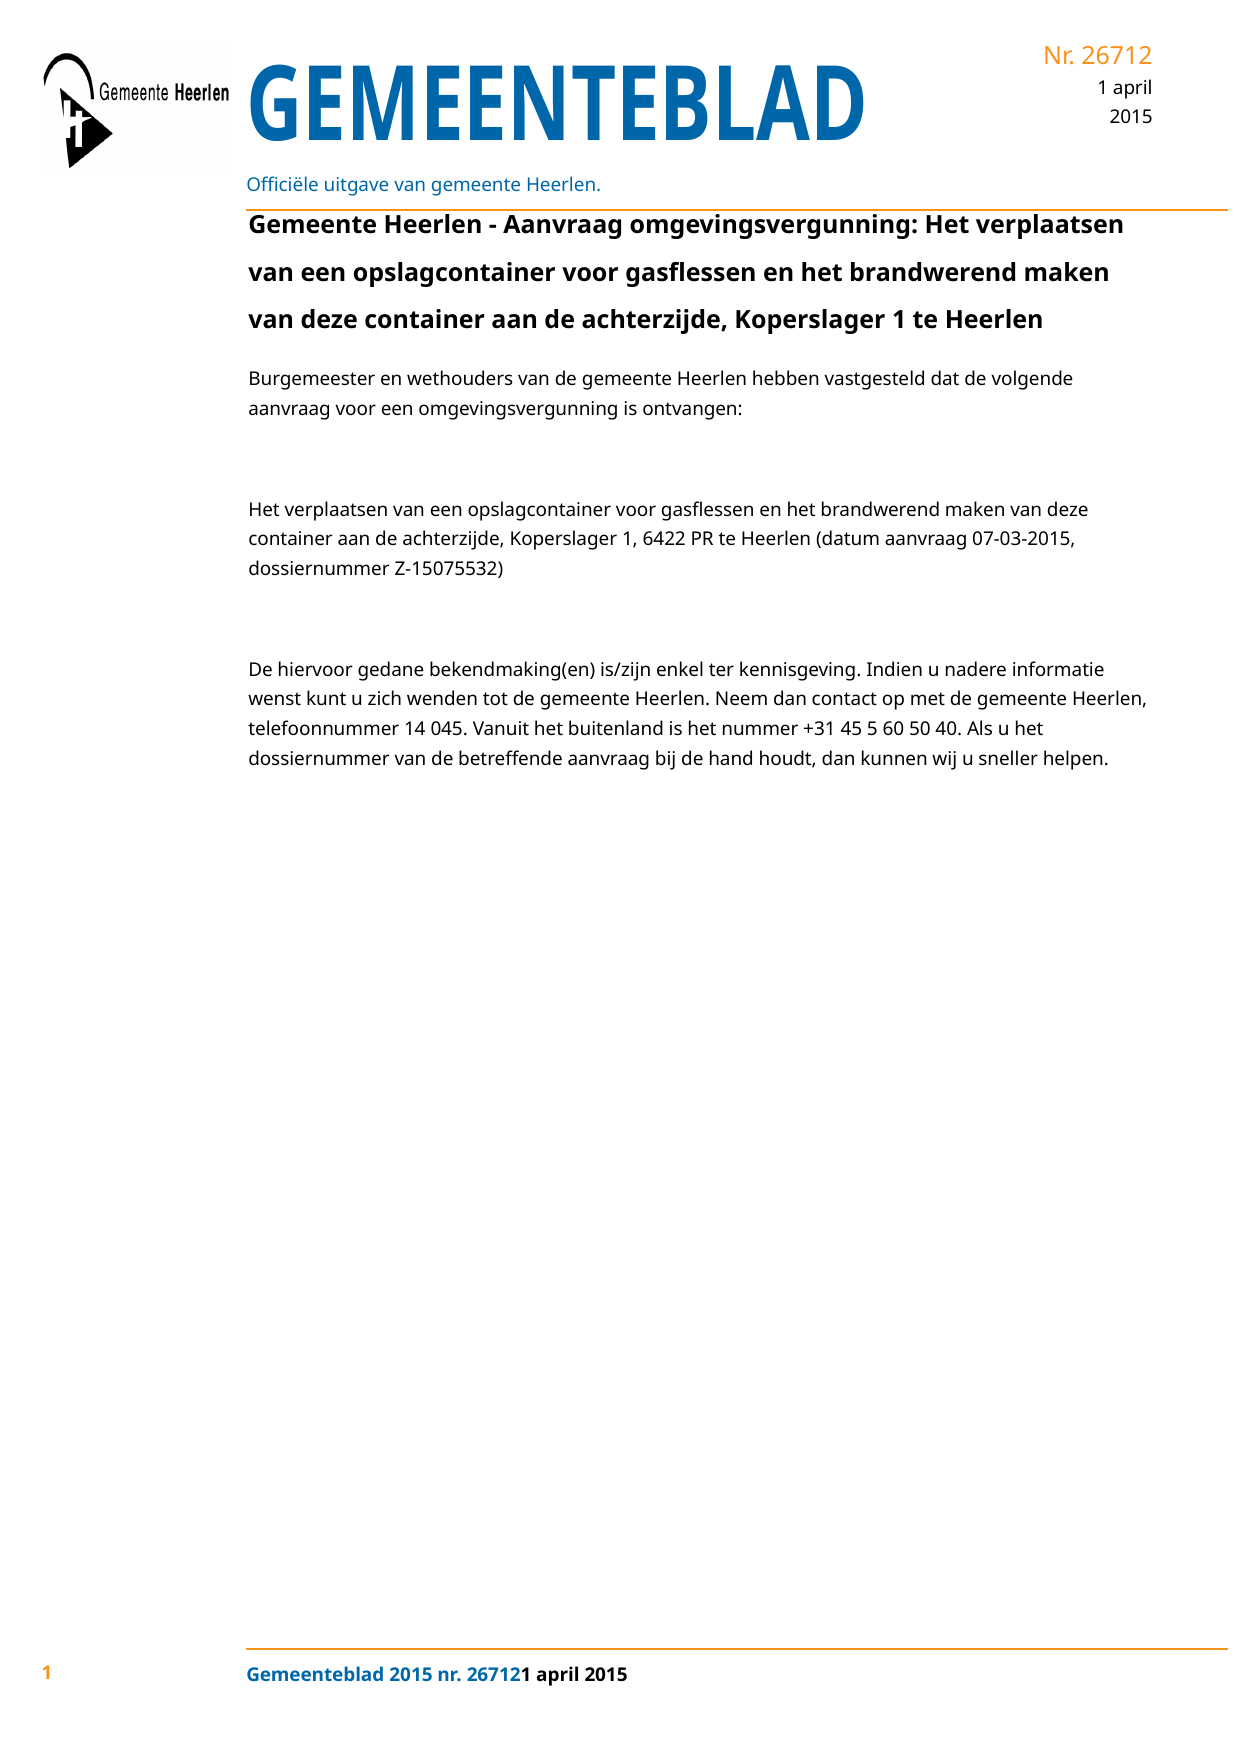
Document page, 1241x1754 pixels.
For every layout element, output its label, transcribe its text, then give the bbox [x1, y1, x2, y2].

text Gemeente Heerlen - Aanvraag omgevingsvergunning: Het verplaatsen van een opslagcontainer voor gasflessen en het brandwerend maken van deze container aan de achterzijde, Koperslager 1 te Heerlen [248, 211, 1152, 336]
picture [41, 47, 231, 172]
text Burgemeester en wethouders van de gemeente Heerlen hebben vastgesteld dat de volgende aanvraag voor een omgevingsvergunning is ontvangen: [248, 366, 1152, 421]
text De hiervoor gedane bekendmaking(en) is/zijn enkel ter kennisgeving. Indien u nadere informatie wenst kunt u zich wenden tot de gemeente Heerlen. Neem dan contact op met de gemeente Heerlen, telefoonnummer 14 045. Vanuit het buitenland is het nummer +31 45 5 60 50 40. Als u het dossiernummer van de betreffende aanvraag bij de hand houdt, dan kunnen wij u sneller helpen. [248, 656, 1152, 770]
text Het verplaatsen van een opslagcontainer voor gasflessen en het brandwerend maken van deze container aan de achterzijde, Koperslager 1, 6422 PR te Heerlen (datum aanvraag 07-03-2015, dossiernummer Z-15075532) [248, 496, 1152, 581]
